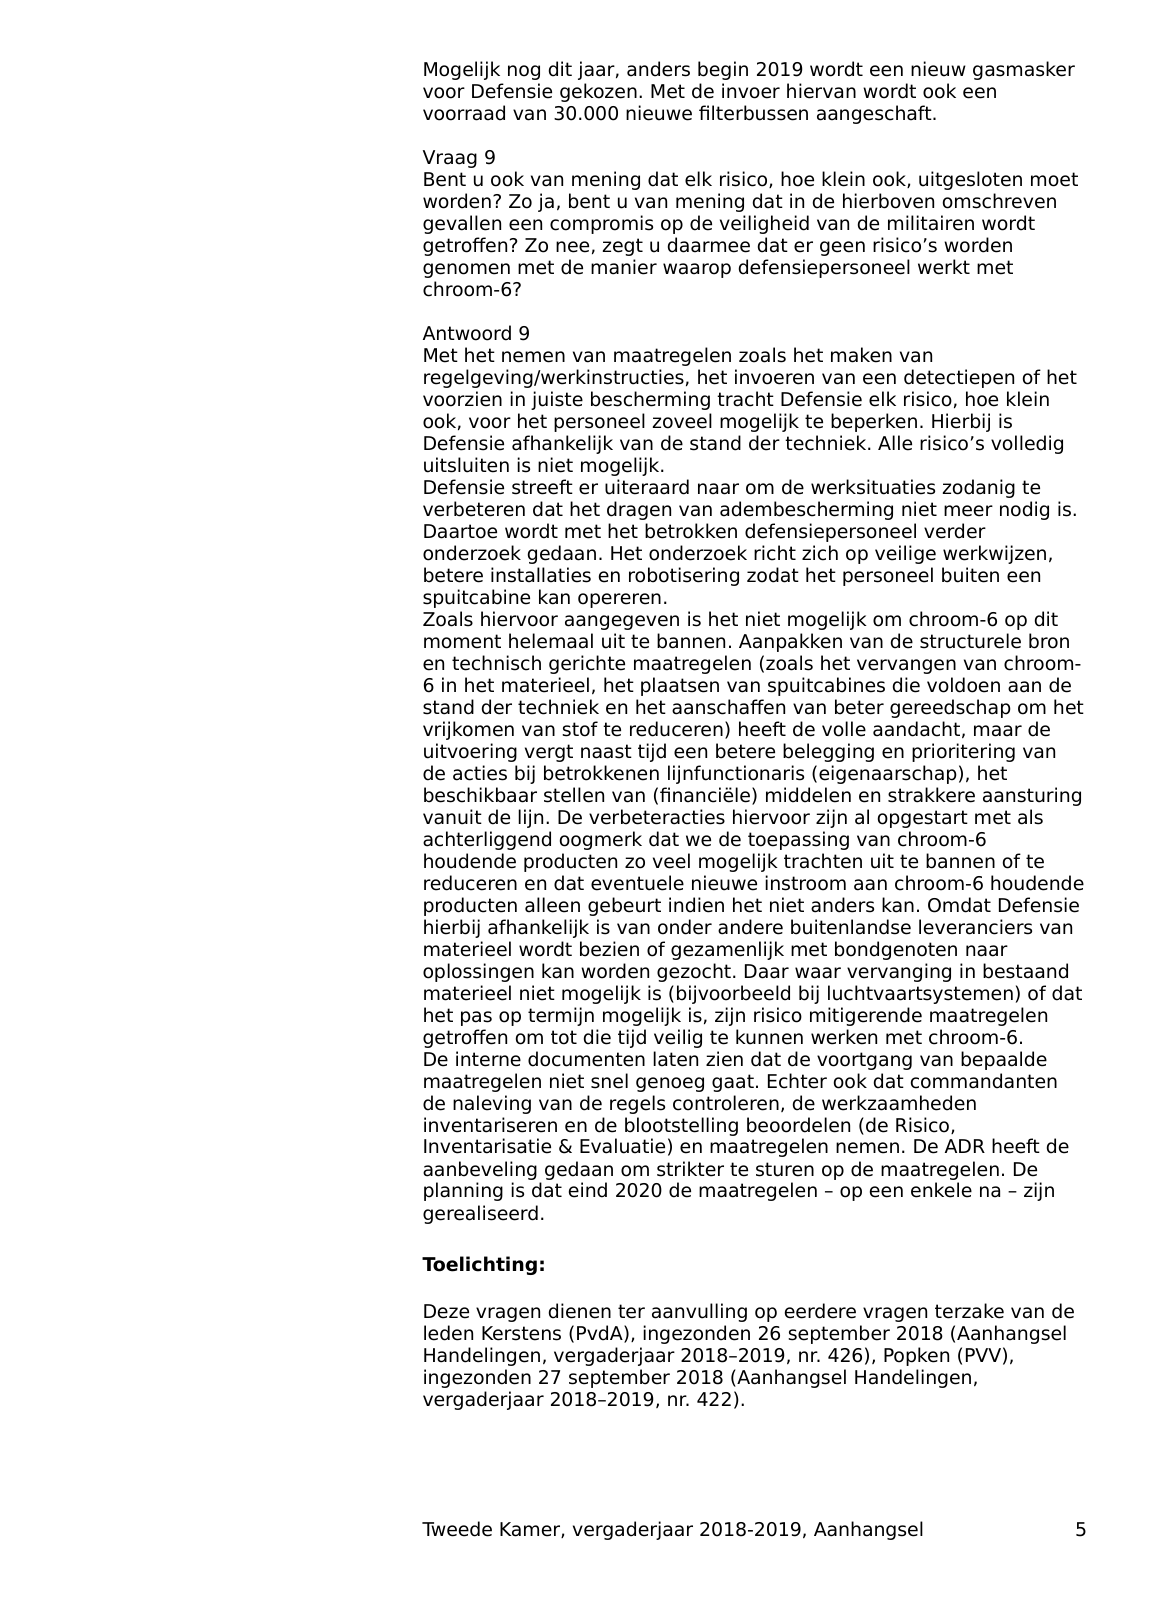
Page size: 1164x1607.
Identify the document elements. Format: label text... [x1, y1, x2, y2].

text Antwoord 9 [422, 323, 1087, 345]
text Deze vragen dienen ter aanvulling op eerdere vragen terzake van de leden Kerstens (PvdA), ingezonden 26 september 2018 (Aanhangsel Handelingen, vergaderjaar 2018–2019, nr. 426), Popken (PVV), ingezonden 27 september 2018 (Aanhangsel Handelingen, vergaderjaar 2018–2019, nr. 422). [422, 1301, 1087, 1411]
text De interne documenten laten zien dat de voortgang van bepaalde maatregelen niet snel genoeg gaat. Echter ook dat commandanten de naleving van de regels controleren, de werkzaamheden inventariseren en de blootstelling beoordelen (de Risico, Inventarisatie & Evaluatie) en maatregelen nemen. De ADR heeft de aanbeveling gedaan om strikter te sturen op de maatregelen. De planning is dat eind 2020 de maatregelen – op een enkele na – zijn gerealiseerd. [422, 1048, 1087, 1224]
text Defensie streeft er uiteraard naar om de werksituaties zodanig te verbeteren dat het dragen van adembescherming niet meer nodig is. Daartoe wordt met het betrokken defensiepersoneel verder onderzoek gedaan. Het onderzoek richt zich op veilige werkwijzen, betere installaties en robotisering zodat het personeel buiten een spuitcabine kan opereren. [422, 477, 1087, 609]
subtitle Toelichting: [422, 1254, 1087, 1276]
text Bent u ook van mening dat elk risico, hoe klein ook, uitgesloten moet worden? Zo ja, bent u van mening dat in de hierboven omschreven gevallen een compromis op de veiligheid van de militairen wordt getroffen? Zo nee, zegt u daarmee dat er geen risico’s worden genomen met de manier waarop defensiepersoneel werkt met chroom-6? [422, 169, 1087, 301]
text Zoals hiervoor aangegeven is het niet mogelijk om chroom-6 op dit moment helemaal uit te bannen. Aanpakken van de structurele bron en technisch gerichte maatregelen (zoals het vervangen van chroom-6 in het materieel, het plaatsen van spuitcabines die voldoen aan de stand der techniek en het aanschaffen van beter gereedschap om het vrijkomen van stof te reduceren) heeft de volle aandacht, maar de uitvoering vergt naast tijd een betere belegging en prioritering van de acties bij betrokkenen lijnfunctionaris (eigenaarschap), het beschikbaar stellen van (financiële) middelen en strakkere aansturing vanuit de lijn. De verbeteracties hiervoor zijn al opgestart met als achterliggend oogmerk dat we de toepassing van chroom-6 houdende producten zo veel mogelijk trachten uit te bannen of te reduceren en dat eventuele nieuwe instroom aan chroom-6 houdende producten alleen gebeurt indien het niet anders kan. Omdat Defensie hierbij afhankelijk is van onder andere buitenlandse leveranciers van materieel wordt bezien of gezamenlijk met bondgenoten naar oplossingen kan worden gezocht. Daar waar vervanging in bestaand materieel niet mogelijk is (bijvoorbeeld bij luchtvaartsystemen) of dat het pas op termijn mogelijk is, zijn risico mitigerende maatregelen getroffen om tot die tijd veilig te kunnen werken met chroom-6. [422, 609, 1087, 1048]
text Mogelijk nog dit jaar, anders begin 2019 wordt een nieuw gasmasker voor Defensie gekozen. Met de invoer hiervan wordt ook een voorraad van 30.000 nieuwe filterbussen aangeschaft. [422, 59, 1087, 125]
text Met het nemen van maatregelen zoals het maken van regelgeving/werkinstructies, het invoeren van een detectiepen of het voorzien in juiste bescherming tracht Defensie elk risico, hoe klein ook, voor het personeel zoveel mogelijk te beperken. Hierbij is Defensie afhankelijk van de stand der techniek. Alle risico’s volledig uitsluiten is niet mogelijk. [422, 345, 1087, 477]
text Vraag 9 [422, 147, 1087, 169]
